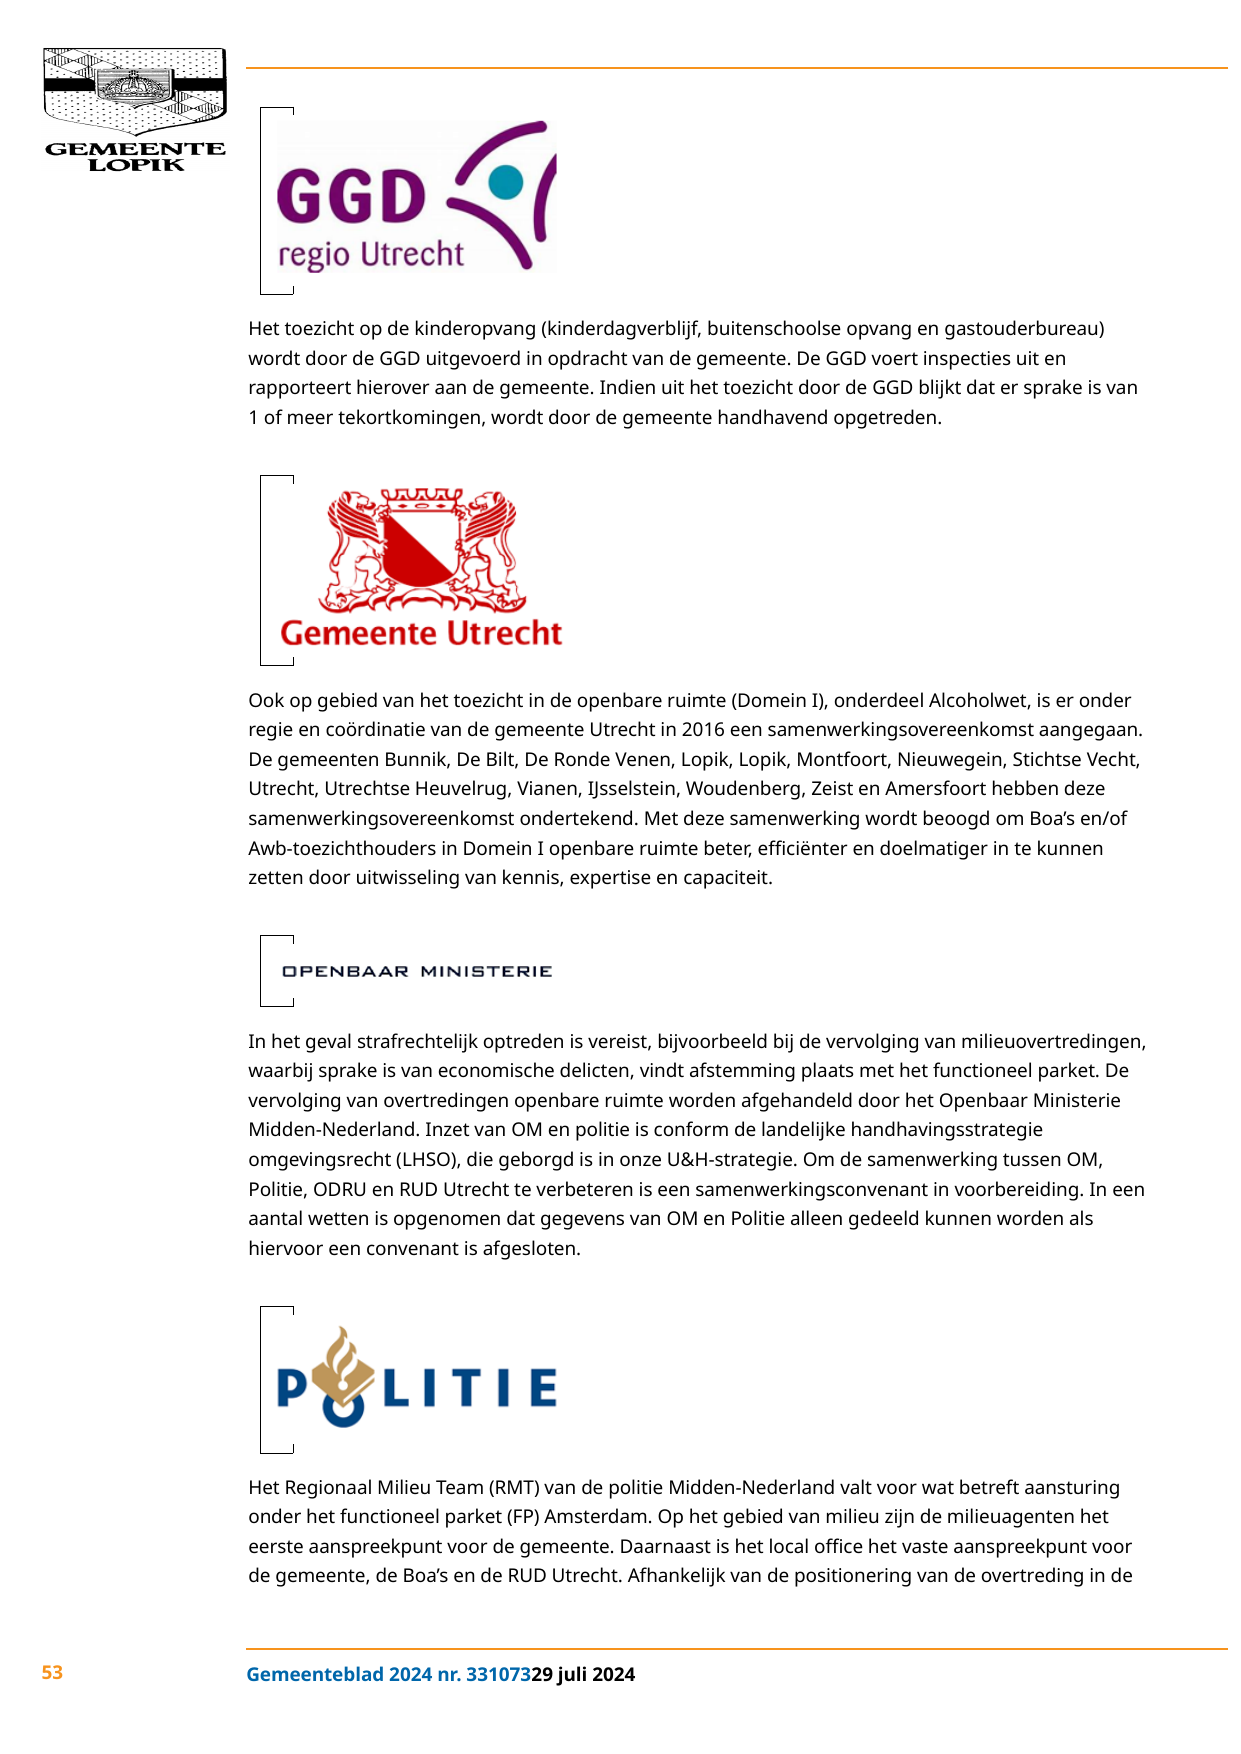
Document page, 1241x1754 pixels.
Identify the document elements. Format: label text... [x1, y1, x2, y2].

picture [268, 1315, 565, 1444]
text Ook op gebied van het toezicht in de openbare ruimte (Domein I), onderdeel Alcoholwet, is er onder regie en coördinatie van de gemeente Utrecht in 2016 een samenwerkingsovereenkomst aangegaan. De gemeenten Bunnik, De Bilt, De Ronde Venen, Lopik, Lopik, Montfoort, Nieuwegein, Stichtse Vecht, Utrecht, Utrechtse Heuvelrug, Vianen, IJsselstein, Woudenberg, Zeist en Amersfoort hebben deze samenwerkingsovereenkomst ondertekend. Met deze samenwerking wordt beoogd om Boa’s en/of Awb-toezichthouders in Domein I openbare ruimte beter, efficiënter en doelmatiger in te kunnen zetten door uitwisseling van kennis, expertise en capaciteit. [248, 687, 1152, 890]
text Het toezicht op de kinderopvang (kinderdagverblijf, buitenschoolse opvang en gastouderbureau) wordt door de GGD uitgevoerd in opdracht van de gemeente. De GGD voert inspecties uit en rapporteert hierover aan de gemeente. Indien uit het toezicht door de GGD blijkt dat er sprake is van 1 of meer tekortkomingen, wordt door de gemeente handhavend opgetreden. [248, 315, 1152, 430]
picture [268, 484, 565, 657]
picture [41, 47, 231, 172]
text In het geval strafrechtelijk optreden is vereist, bijvoorbeeld bij de vervolging van milieuovertredingen, waarbij sprake is van economische delicten, vindt afstemming plaats met het functioneel parket. De vervolging van overtredingen openbare ruimte worden afgehandeld door het Openbaar Ministerie Midden-Nederland. Inzet van OM en politie is conform de landelijke handhavingsstrategie omgevingsrecht (LHSO), die geborgd is in onze U&H-strategie. Om de samenwerking tussen OM, Politie, ODRU en RUD Utrecht te verbeteren is een samenwerkingsconvenant in voorbereiding. In een aantal wetten is opgenomen dat gegevens van OM en Politie alleen gedeeld kunnen worden als hiervoor een convenant is afgesloten. [248, 1028, 1152, 1261]
picture [268, 115, 565, 286]
text Het Regionaal Milieu Team (RMT) van de politie Midden-Nederland valt voor wat betreft aansturing onder het functioneel parket (FP) Amsterdam. Op het gebied van milieu zijn de milieuagenten het eerste aanspreekpunt voor de gemeente. Daarnaast is het local office het vaste aanspreekpunt voor de gemeente, de Boa’s en de RUD Utrecht. Afhankelijk van de positionering van de overtreding in de [248, 1474, 1152, 1588]
picture [268, 944, 565, 998]
